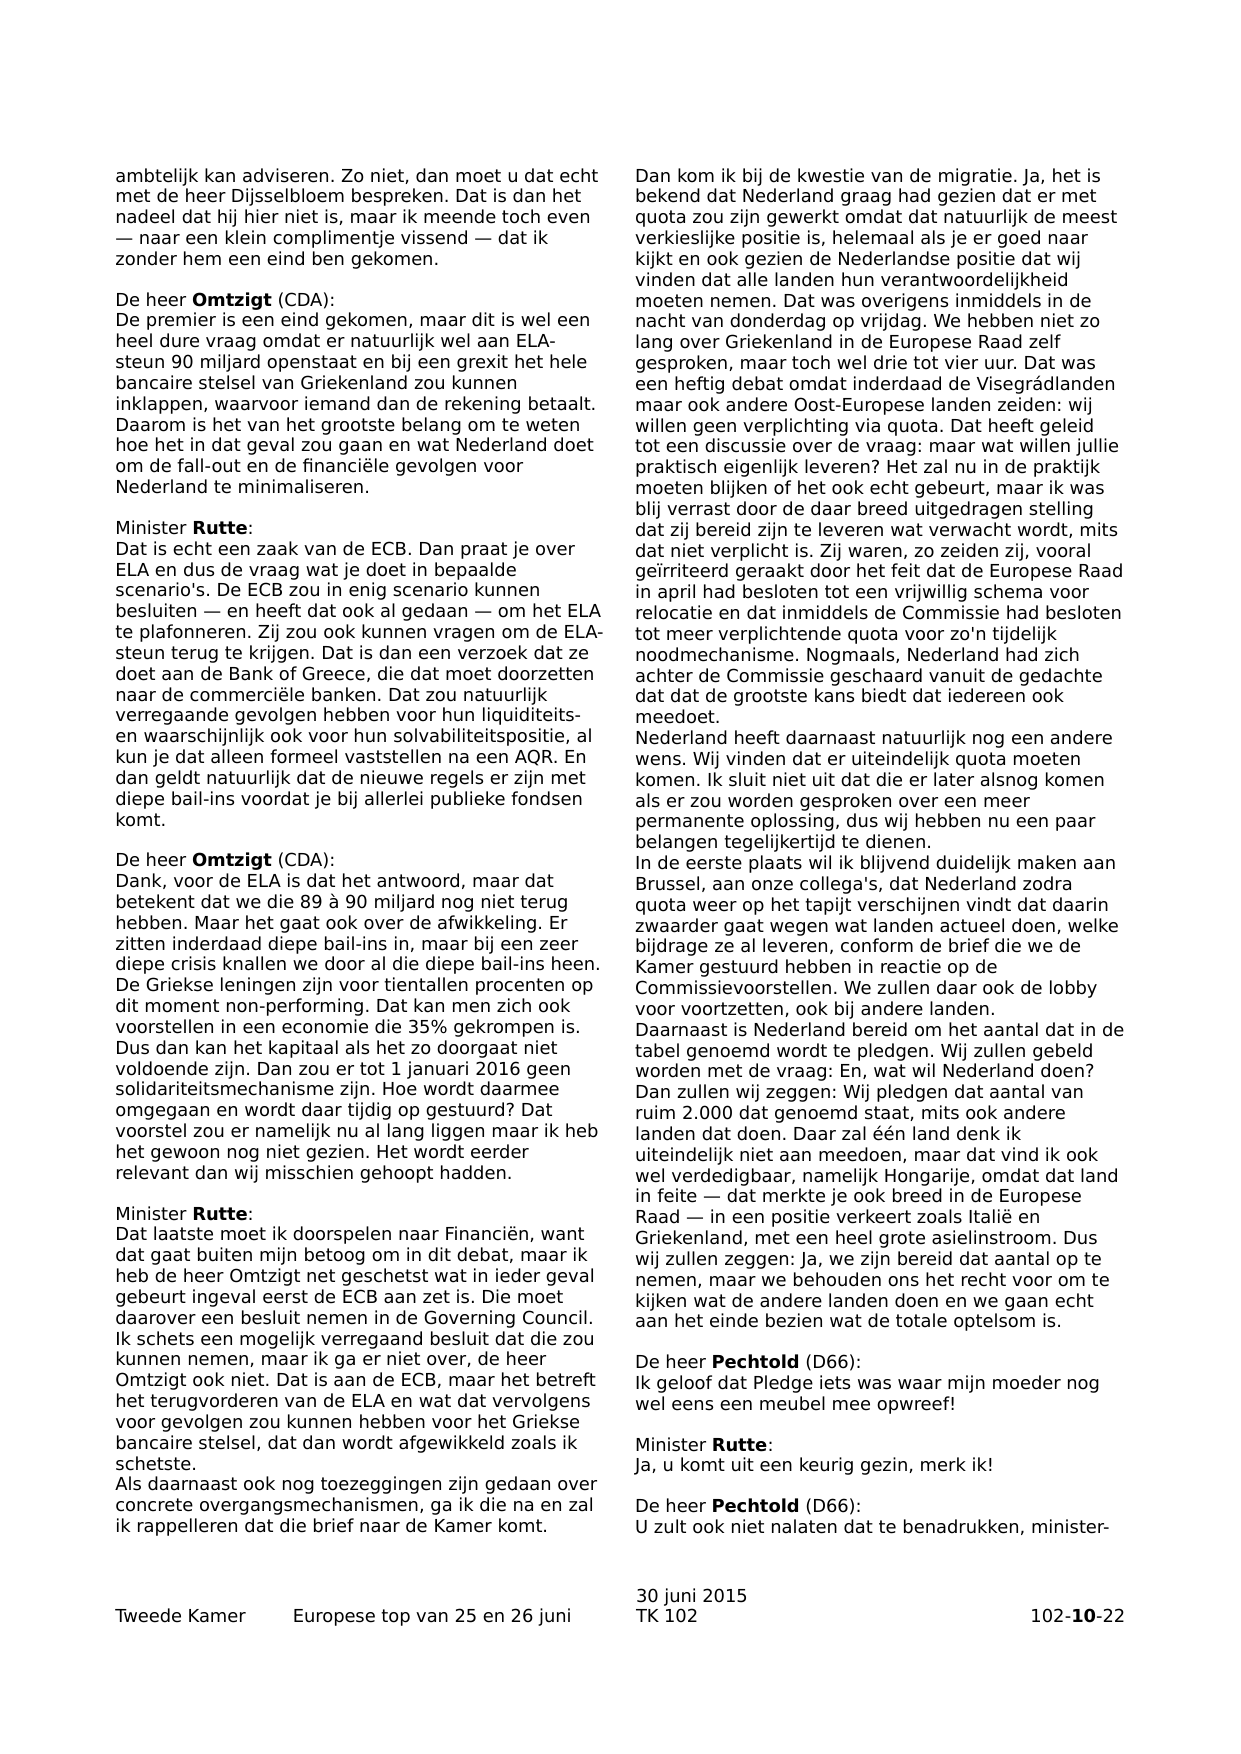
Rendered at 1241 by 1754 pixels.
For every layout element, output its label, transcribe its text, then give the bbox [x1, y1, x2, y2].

text Daarnaast is Nederland bereid om het aantal dat in de tabel genoemd wordt te pledgen. Wij zullen gebeld worden met de vraag: En, wat wil Nederland doen? Dan zullen wij zeggen: Wij pledgen dat aantal van ruim 2.000 dat genoemd staat, mits ook andere landen dat doen. Daar zal één land denk ik uiteindelijk niet aan meedoen, maar dat vind ik ook wel verdedigbaar, namelijk Hongarije, omdat dat land in feite — dat merkte je ook breed in de Europese Raad — in een positie verkeert zoals Italië en Griekenland, met een heel grote asielinstroom. Dus wij zullen zeggen: Ja, we zijn bereid dat aantal op te nemen, maar we behouden ons het recht voor om te kijken wat de andere landen doen en we gaan echt aan het einde bezien wat de totale optelsom is. [635, 1019, 1125, 1332]
text Dat laatste moet ik doorspelen naar Financiën, want dat gaat buiten mijn betoog om in dit debat, maar ik heb de heer Omtzigt net geschetst wat in ieder geval gebeurt ingeval eerst de ECB aan zet is. Die moet daarover een besluit nemen in de Governing Council. Ik schets een mogelijk verregaand besluit dat die zou kunnen nemen, maar ik ga er niet over, de heer Omtzigt ook niet. Dat is aan de ECB, maar het betreft het terugvorderen van de ELA en wat dat vervolgens voor gevolgen zou kunnen hebben voor het Griekse bancaire stelsel, dat dan wordt afgewikkeld zoals ik schetste. [115, 1224, 605, 1474]
text Minister Rutte: [115, 1203, 605, 1224]
text Minister Rutte: [115, 518, 605, 538]
text Dan kom ik bij de kwestie van de migratie. Ja, het is bekend dat Nederland graag had gezien dat er met quota zou zijn gewerkt omdat dat natuurlijk de meest verkieslijke positie is, helemaal als je er goed naar kijkt en ook gezien de Nederlandse positie dat wij vinden dat alle landen hun verantwoordelijkheid moeten nemen. Dat was overigens inmiddels in de nacht van donderdag op vrijdag. We hebben niet zo lang over Griekenland in de Europese Raad zelf gesproken, maar toch wel drie tot vier uur. Dat was een heftig debat omdat inderdaad de Visegrádlanden maar ook andere Oost-Europese landen zeiden: wij willen geen verplichting via quota. Dat heeft geleid tot een discussie over de vraag: maar wat willen jullie praktisch eigenlijk leveren? Het zal nu in de praktijk moeten blijken of het ook echt gebeurt, maar ik was blij verrast door de daar breed uitgedragen stelling dat zij bereid zijn te leveren wat verwacht wordt, mits dat niet verplicht is. Zij waren, zo zeiden zij, vooral geïrriteerd geraakt door het feit dat de Europese Raad in april had besloten tot een vrijwillig schema voor relocatie en dat inmiddels de Commissie had besloten tot meer verplichtende quota voor zo'n tijdelijk noodmechanisme. Nogmaals, Nederland had zich achter de Commissie geschaard vanuit de gedachte dat dat de grootste kans biedt dat iedereen ook meedoet. [635, 165, 1125, 728]
text De premier is een eind gekomen, maar dit is wel een heel dure vraag omdat er natuurlijk wel aan ELA-steun 90 miljard openstaat en bij een grexit het hele bancaire stelsel van Griekenland zou kunnen inklappen, waarvoor iemand dan de rekening betaalt. Daarom is het van het grootste belang om te weten hoe het in dat geval zou gaan en wat Nederland doet om de fall-out en de financiële gevolgen voor Nederland te minimaliseren. [115, 310, 605, 498]
text U zult ook niet nalaten dat te benadrukken, minister- [635, 1517, 1125, 1537]
text De heer Pechtold (D66): [635, 1352, 1125, 1373]
text Ja, u komt uit een keurig gezin, merk ik! [635, 1455, 1125, 1476]
text Als daarnaast ook nog toezeggingen zijn gedaan over concrete overgangsmechanismen, ga ik die na en zal ik rappelleren dat die brief naar de Kamer komt. [115, 1474, 605, 1537]
text Dat is echt een zaak van de ECB. Dan praat je over ELA en dus de vraag wat je doet in bepaalde scenario's. De ECB zou in enig scenario kunnen besluiten — en heeft dat ook al gedaan — om het ELA te plafonneren. Zij zou ook kunnen vragen om de ELA-steun terug te krijgen. Dat is dan een verzoek dat ze doet aan de Bank of Greece, die dat moet doorzetten naar de commerciële banken. Dat zou natuurlijk verregaande gevolgen hebben voor hun liquiditeits- en waarschijnlijk ook voor hun solvabiliteitspositie, al kun je dat alleen formeel vaststellen na een AQR. En dan geldt natuurlijk dat de nieuwe regels er zijn met diepe bail-ins voordat je bij allerlei publieke fondsen komt. [115, 538, 605, 830]
text De heer Pechtold (D66): [635, 1496, 1125, 1517]
text Dank, voor de ELA is dat het antwoord, maar dat betekent dat we die 89 à 90 miljard nog niet terug hebben. Maar het gaat ook over de afwikkeling. Er zitten inderdaad diepe bail-ins in, maar bij een zeer diepe crisis knallen we door al die diepe bail-ins heen. De Griekse leningen zijn voor tientallen procenten op dit moment non-performing. Dat kan men zich ook voorstellen in een economie die 35% gekrompen is. Dus dan kan het kapitaal als het zo doorgaat niet voldoende zijn. Dan zou er tot 1 januari 2016 geen solidariteitsmechanisme zijn. Hoe wordt daarmee omgegaan en wordt daar tijdig op gestuurd? Dat voorstel zou er namelijk nu al lang liggen maar ik heb het gewoon nog niet gezien. Het wordt eerder relevant dan wij misschien gehoopt hadden. [115, 871, 605, 1183]
text Ik geloof dat Pledge iets was waar mijn moeder nog wel eens een meubel mee opwreef! [635, 1373, 1125, 1414]
text De heer Omtzigt (CDA): [115, 850, 605, 871]
text ambtelijk kan adviseren. Zo niet, dan moet u dat echt met de heer Dijsselbloem bespreken. Dat is dan het nadeel dat hij hier niet is, maar ik meende toch even — naar een klein complimentje vissend — dat ik zonder hem een eind ben gekomen. [115, 165, 605, 269]
text De heer Omtzigt (CDA): [115, 289, 605, 310]
text Nederland heeft daarnaast natuurlijk nog een andere wens. Wij vinden dat er uiteindelijk quota moeten komen. Ik sluit niet uit dat die er later alsnog komen als er zou worden gesproken over een meer permanente oplossing, dus wij hebben nu een paar belangen tegelijkertijd te dienen. [635, 728, 1125, 853]
text In de eerste plaats wil ik blijvend duidelijk maken aan Brussel, aan onze collega's, dat Nederland zodra quota weer op het tapijt verschijnen vindt dat daarin zwaarder gaat wegen wat landen actueel doen, welke bijdrage ze al leveren, conform de brief die we de Kamer gestuurd hebben in reactie op de Commissievoorstellen. We zullen daar ook de lobby voor voortzetten, ook bij andere landen. [635, 853, 1125, 1019]
text Minister Rutte: [635, 1434, 1125, 1455]
